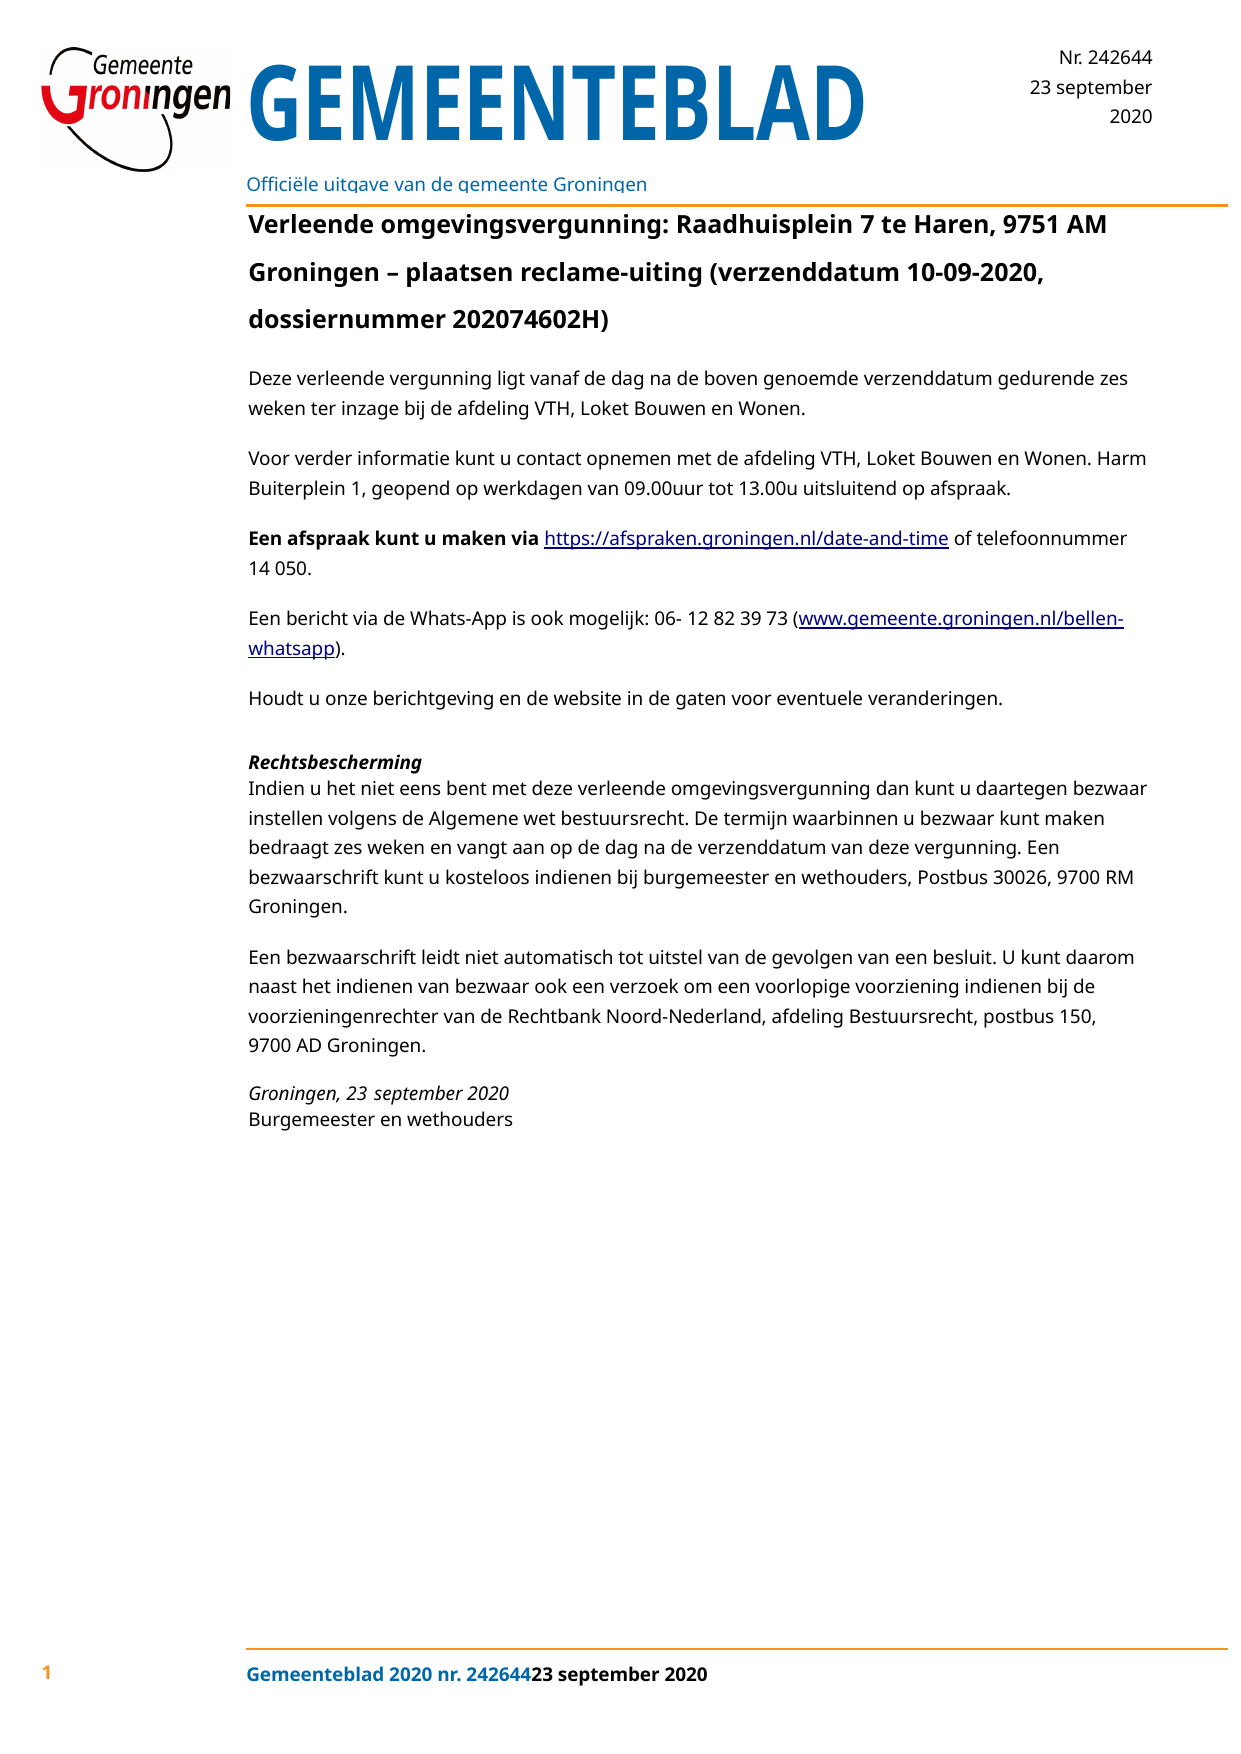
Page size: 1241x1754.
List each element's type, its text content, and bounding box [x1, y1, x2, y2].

text Houdt u onze berichtgeving en de website in de gaten voor eventuele veranderingen. [248, 686, 1152, 711]
text Voor verder informatie kunt u contact opnemen met de afdeling VTH, Loket Bouwen en Wonen. Harm Buiterplein 1, geopend op werkdagen van 09.00uur tot 13.00u uitsluitend op afspraak. [248, 446, 1152, 501]
picture [41, 47, 231, 172]
text Indien u het niet eens bent met deze verleende omgevingsvergunning dan kunt u daartegen bezwaar instellen volgens de Algemene wet bestuursrecht. De termijn waarbinnen u bezwaar kunt maken bedraagt zes weken en vangt aan op de dag na de verzenddatum van deze vergunning. Een bezwaarschrift kunt u kosteloos indienen bij burgemeester en wethouders, Postbus 30026, 9700 RM Groningen. [248, 775, 1152, 919]
text Groningen, 23 september 2020 [248, 1081, 1152, 1106]
text Een bericht via de Whats-App is ook mogelijk: 06- 12 82 39 73 (www.gemeente.groningen.nl/bellen-whatsapp). [248, 606, 1152, 661]
text Een afspraak kunt u maken via https://afspraken.groningen.nl/date-and-time of telefoonnummer 14 050. [248, 526, 1152, 581]
text Een bezwaarschrift leidt niet automatisch tot uitstel van de gevolgen van een besluit. U kunt daarom naast het indienen van bezwaar ook een verzoek om een voorlopige voorziening indienen bij de voorzieningenrechter van de Rechtbank Noord-Nederland, afdeling Bestuursrecht, postbus 150, 9700 AD Groningen. [248, 944, 1152, 1058]
text Verleende omgevingsvergunning: Raadhuisplein 7 te Haren, 9751 AM Groningen – plaatsen reclame-uiting (verzenddatum 10-09-2020, dossiernummer 202074602H) [248, 207, 1152, 336]
text Deze verleende vergunning ligt vanaf de dag na de boven genoemde verzenddatum gedurende zes weken ter inzage bij de afdeling VTH, Loket Bouwen en Wonen. [248, 366, 1152, 421]
text Rechtsbescherming [248, 749, 1152, 775]
text Burgemeester en wethouders [248, 1106, 1152, 1132]
